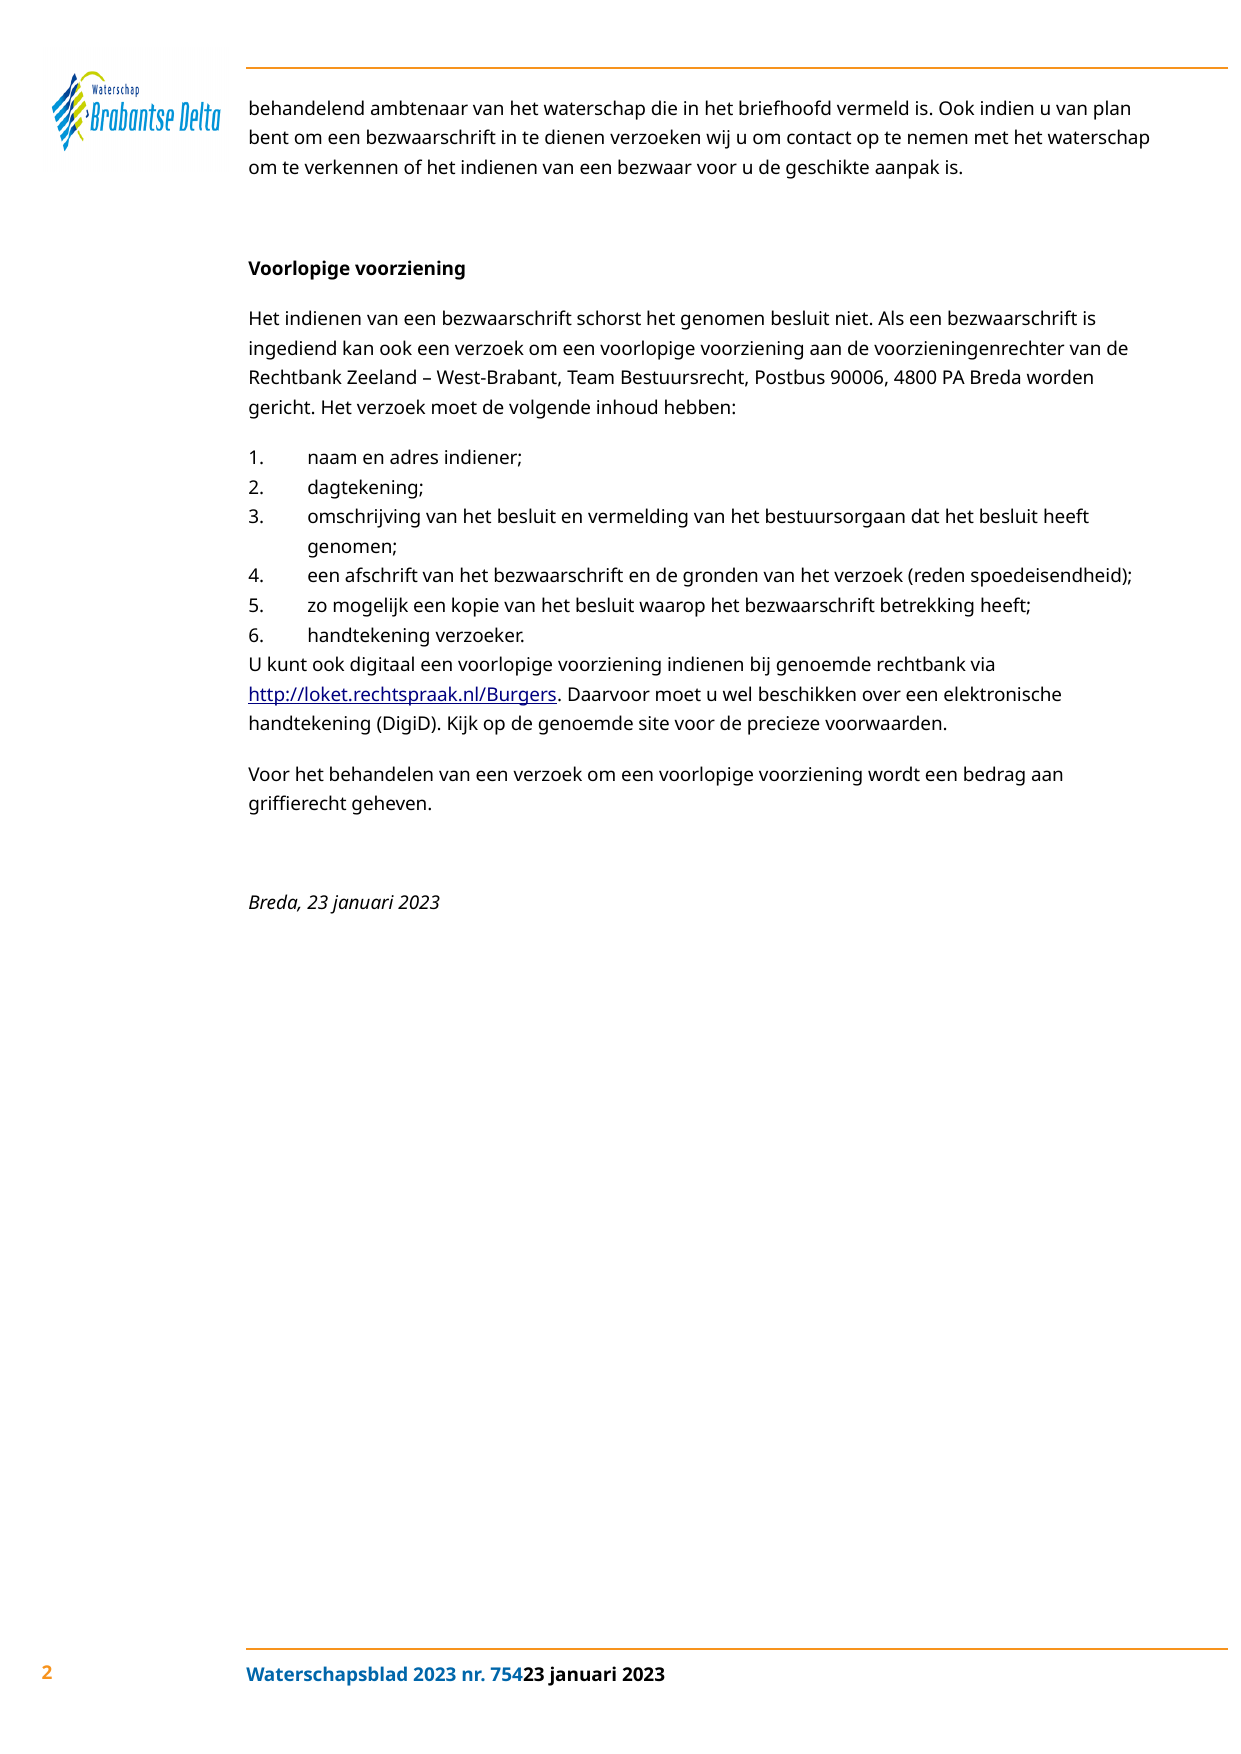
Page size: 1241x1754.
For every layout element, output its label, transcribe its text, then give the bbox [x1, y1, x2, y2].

text Voor het behandelen van een verzoek om een voorlopige voorziening wordt een bedrag aan griffierecht geheven. [248, 761, 1152, 816]
list naam en adres indiener; [248, 444, 1152, 470]
text Breda, 23 januari 2023 [248, 889, 1152, 914]
list handtekening verzoeker. [248, 622, 1152, 648]
text Het indienen van een bezwaarschrift schorst het genomen besluit niet. Als een bezwaarschrift is ingediend kan ook een verzoek om een voorlopige voorziening aan de voorzieningenrechter van de Rechtbank Zeeland – West-Brabant, Team Bestuursrecht, Postbus 90006, 4800 PA Breda worden gericht. Het verzoek moet de volgende inhoud hebben: [248, 305, 1152, 420]
list zo mogelijk een kopie van het besluit waarop het bezwaarschrift betrekking heeft; [248, 592, 1152, 618]
text U kunt ook digitaal een voorlopige voorziening indienen bij genoemde rechtbank via http://loket.rechtspraak.nl/Burgers. Daarvoor moet u wel beschikken over een elektronische handtekening (DigiD). Kijk op de genoemde site voor de precieze voorwaarden. [248, 651, 1152, 736]
list dagtekening; [248, 474, 1152, 500]
text behandelend ambtenaar van het waterschap die in het briefhoofd vermeld is. Ook indien u van plan bent om een bezwaarschrift in te dienen verzoeken wij u om contact op te nemen met het waterschap om te verkennen of het indienen van een bezwaar voor u de geschikte aanpak is. [248, 95, 1152, 180]
text Voorlopige voorziening [248, 255, 1152, 281]
list omschrijving van het besluit en vermelding van het bestuursorgaan dat het besluit heeft genomen; [248, 503, 1152, 559]
picture [41, 47, 231, 172]
list een afschrift van het bezwaarschrift en de gronden van het verzoek (reden spoedeisendheid); [248, 563, 1152, 588]
